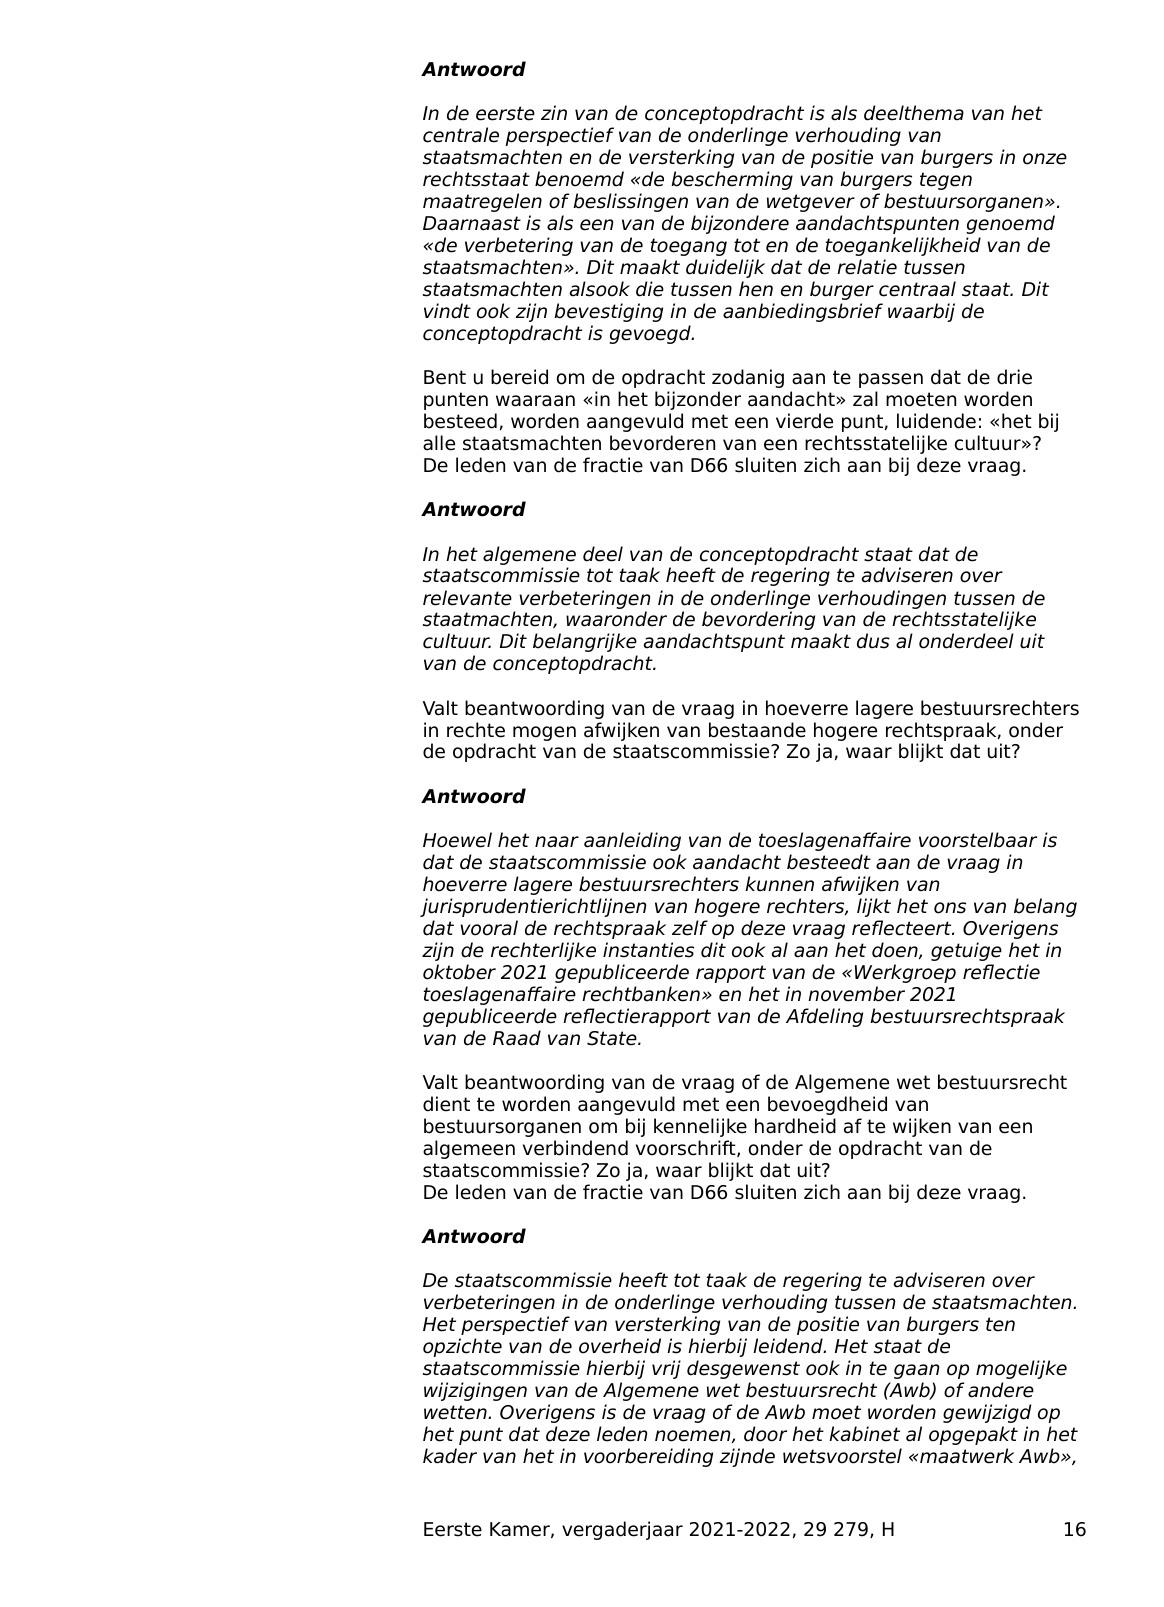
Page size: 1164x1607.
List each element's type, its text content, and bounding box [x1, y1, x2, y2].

text Valt beantwoording van de vraag of de Algemene wet bestuursrecht dient te worden aangevuld met een bevoegdheid van bestuursorganen om bij kennelijke hardheid af te wijken van een algemeen verbindend voorschrift, onder de opdracht van de staatscommissie? Zo ja, waar blijkt dat uit? [422, 1072, 1087, 1182]
subtitle Antwoord [422, 499, 1087, 521]
text De leden van de fractie van D66 sluiten zich aan bij deze vraag. [422, 455, 1087, 477]
text De leden van de fractie van D66 sluiten zich aan bij deze vraag. [422, 1182, 1087, 1204]
text Hoewel het naar aanleiding van de toeslagenaffaire voorstelbaar is dat de staatscommissie ook aandacht besteedt aan de vraag in hoeverre lagere bestuursrechters kunnen afwijken van jurisprudentierichtlijnen van hogere rechters, lijkt het ons van belang dat vooral de rechtspraak zelf op deze vraag reflecteert. Overigens zijn de rechterlijke instanties dit ook al aan het doen, getuige het in oktober 2021 gepubliceerde rapport van de «Werkgroep reflectie toeslagenaffaire rechtbanken» en het in november 2021 gepubliceerde reflectierapport van de Afdeling bestuursrechtspraak van de Raad van State. [422, 830, 1087, 1049]
subtitle Antwoord [422, 1226, 1087, 1248]
text Bent u bereid om de opdracht zodanig aan te passen dat de drie punten waaraan «in het bijzonder aandacht» zal moeten worden besteed, worden aangevuld met een vierde punt, luidende: «het bij alle staatsmachten bevorderen van een rechtsstatelijke cultuur»? [422, 367, 1087, 455]
text Valt beantwoording van de vraag in hoeverre lagere bestuursrechters in rechte mogen afwijken van bestaande hogere rechtspraak, onder de opdracht van de staatscommissie? Zo ja, waar blijkt dat uit? [422, 697, 1087, 763]
subtitle Antwoord [422, 786, 1087, 808]
subtitle Antwoord [422, 59, 1087, 81]
text In het algemene deel van de conceptopdracht staat dat de staatscommissie tot taak heeft de regering te adviseren over relevante verbeteringen in de onderlinge verhoudingen tussen de staatmachten, waaronder de bevordering van de rechtsstatelijke cultuur. Dit belangrijke aandachtspunt maakt dus al onderdeel uit van de conceptopdracht. [422, 543, 1087, 675]
text De staatscommissie heeft tot taak de regering te adviseren over verbeteringen in de onderlinge verhouding tussen de staatsmachten. Het perspectief van versterking van de positie van burgers ten opzichte van de overheid is hierbij leidend. Het staat de staatscommissie hierbij vrij desgewenst ook in te gaan op mogelijke wijzigingen van de Algemene wet bestuursrecht (Awb) of andere wetten. Overigens is de vraag of de Awb moet worden gewijzigd op het punt dat deze leden noemen, door het kabinet al opgepakt in het kader van het in voorbereiding zijnde wetsvoorstel «maatwerk Awb», [422, 1270, 1087, 1468]
text In de eerste zin van de conceptopdracht is als deelthema van het centrale perspectief van de onderlinge verhouding van staatsmachten en de versterking van de positie van burgers in onze rechtsstaat benoemd «de bescherming van burgers tegen maatregelen of beslissingen van de wetgever of bestuursorganen». Daarnaast is als een van de bijzondere aandachtspunten genoemd «de verbetering van de toegang tot en de toegankelijkheid van de staatsmachten». Dit maakt duidelijk dat de relatie tussen staatsmachten alsook die tussen hen en burger centraal staat. Dit vindt ook zijn bevestiging in de aanbiedingsbrief waarbij de conceptopdracht is gevoegd. [422, 103, 1087, 345]
